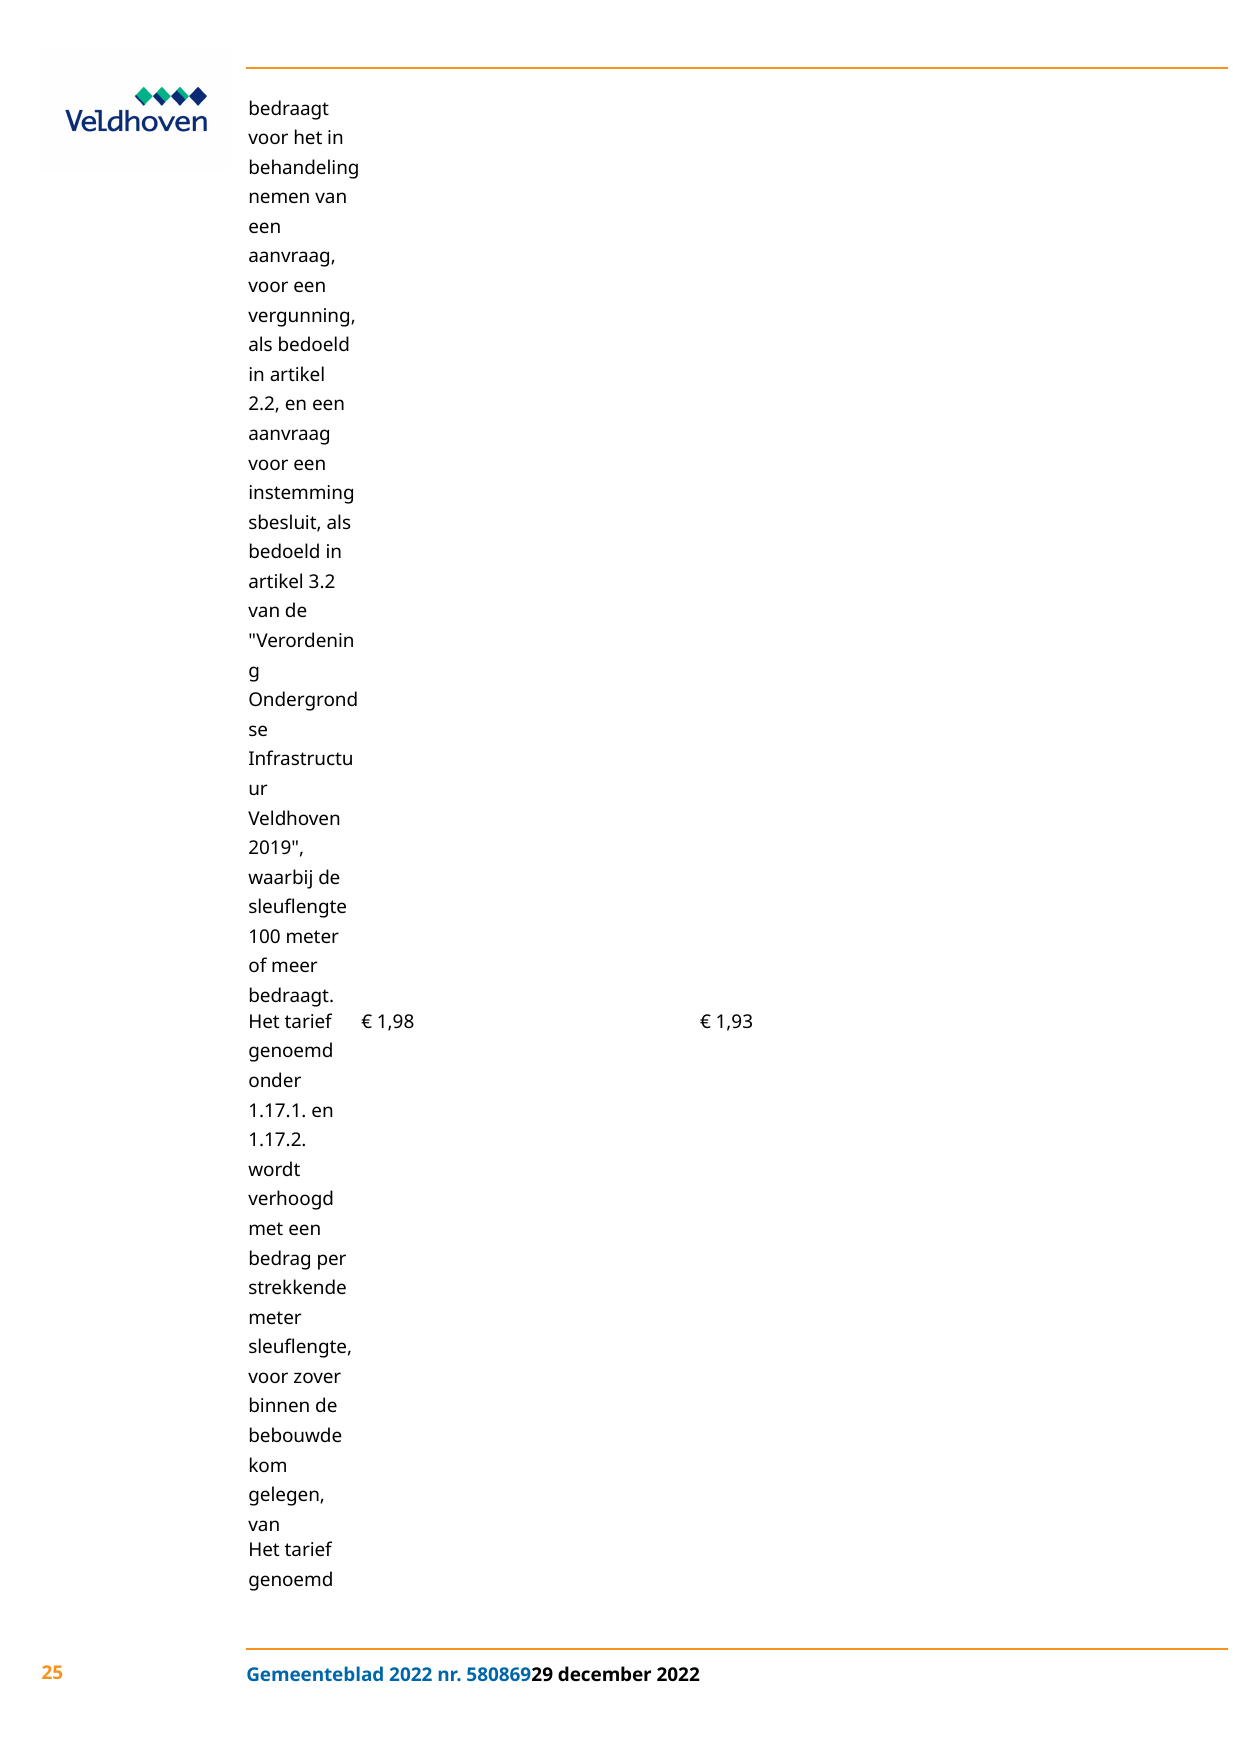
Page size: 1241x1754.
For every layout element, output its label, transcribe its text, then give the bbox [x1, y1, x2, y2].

picture [41, 47, 231, 172]
table_cell € 1,98 [361, 1008, 700, 1537]
table_cell € 1,93 [700, 1008, 926, 1537]
table_cell [361, 95, 700, 1008]
table_cell Het tarief genoemd onder 1.17.1. en 1.17.2. wordt verhoogd met een bedrag per strekkende meter sleuflengte, voor zover binnen de bebouwde kom gelegen, van [248, 1008, 361, 1537]
table_cell [926, 1537, 1152, 1592]
table_cell [926, 95, 1152, 1008]
table_cell Het tarief genoemd [248, 1537, 361, 1592]
table_cell bedraagt voor het in behandeling nemen van een aanvraag, voor een vergunning, als bedoeld in artikel 2.2, en een aanvraag voor een instemmingsbesluit, als bedoeld in artikel 3.2 van de "Verordening Ondergrondse Infrastructuur Veldhoven 2019", waarbij de sleuflengte 100 meter of meer bedraagt. [248, 95, 361, 1008]
table_cell [700, 1537, 926, 1592]
table_cell [361, 1537, 700, 1592]
table_cell [700, 95, 926, 1008]
table_cell [926, 1008, 1152, 1537]
